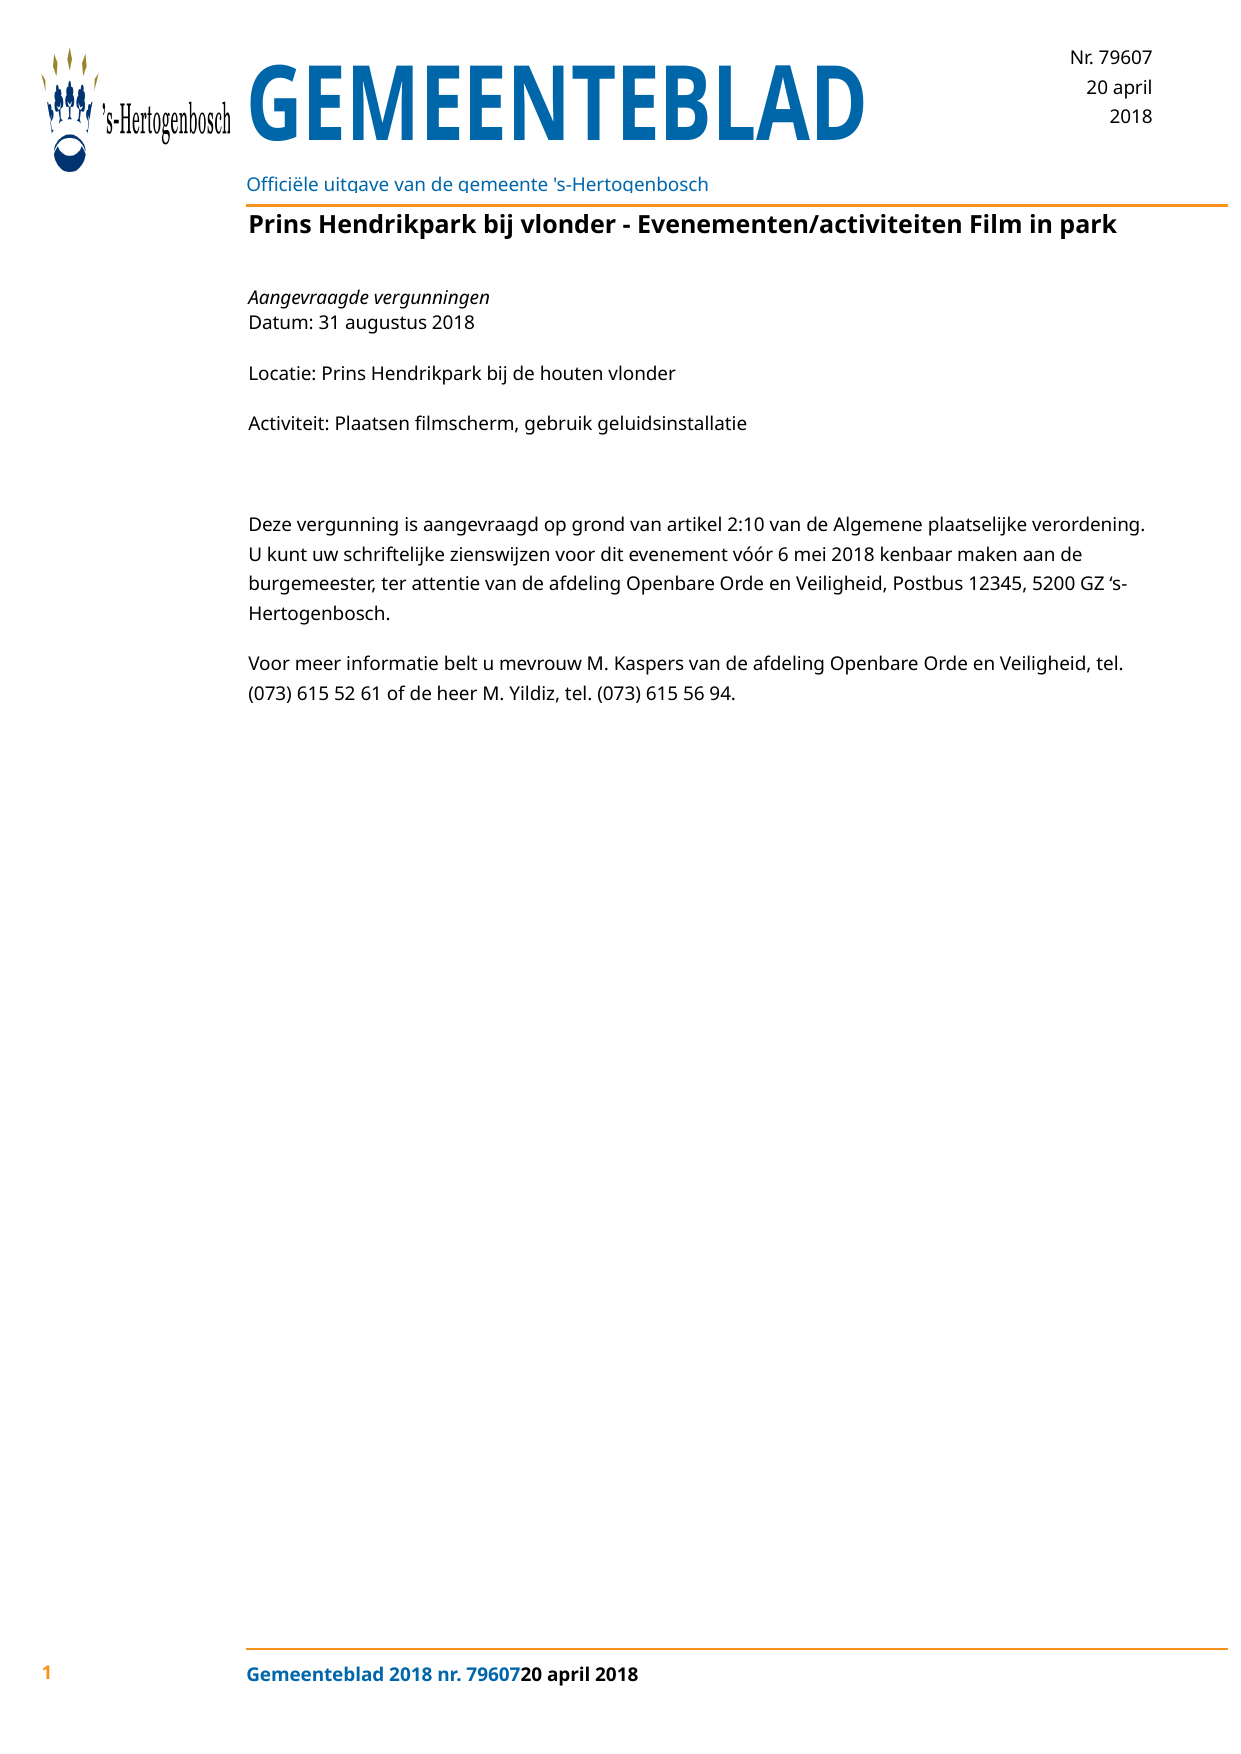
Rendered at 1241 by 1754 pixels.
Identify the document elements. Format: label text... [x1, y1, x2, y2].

text Deze vergunning is aangevraagd op grond van artikel 2:10 van de Algemene plaatselijke verordening. U kunt uw schriftelijke zienswijzen voor dit evenement vóór 6 mei 2018 kenbaar maken aan de burgemeester, ter attentie van de afdeling Openbare Orde en Veiligheid, Postbus 12345, 5200 GZ ‘s-Hertogenbosch. [248, 511, 1152, 626]
text Voor meer informatie belt u mevrouw M. Kaspers van de afdeling Openbare Orde en Veiligheid, tel. (073) 615 52 61 of de heer M. Yildiz, tel. (073) 615 56 94. [248, 650, 1152, 706]
text Datum: 31 augustus 2018 [248, 309, 1152, 335]
picture [41, 47, 231, 172]
text Aangevraagde vergunningen [248, 284, 1152, 309]
text Activiteit: Plaatsen filmscherm, gebruik geluidsinstallatie [248, 410, 1152, 436]
text Prins Hendrikpark bij vlonder - Evenementen/activiteiten Film in park [248, 207, 1152, 241]
text Locatie: Prins Hendrikpark bij de houten vlonder [248, 360, 1152, 386]
